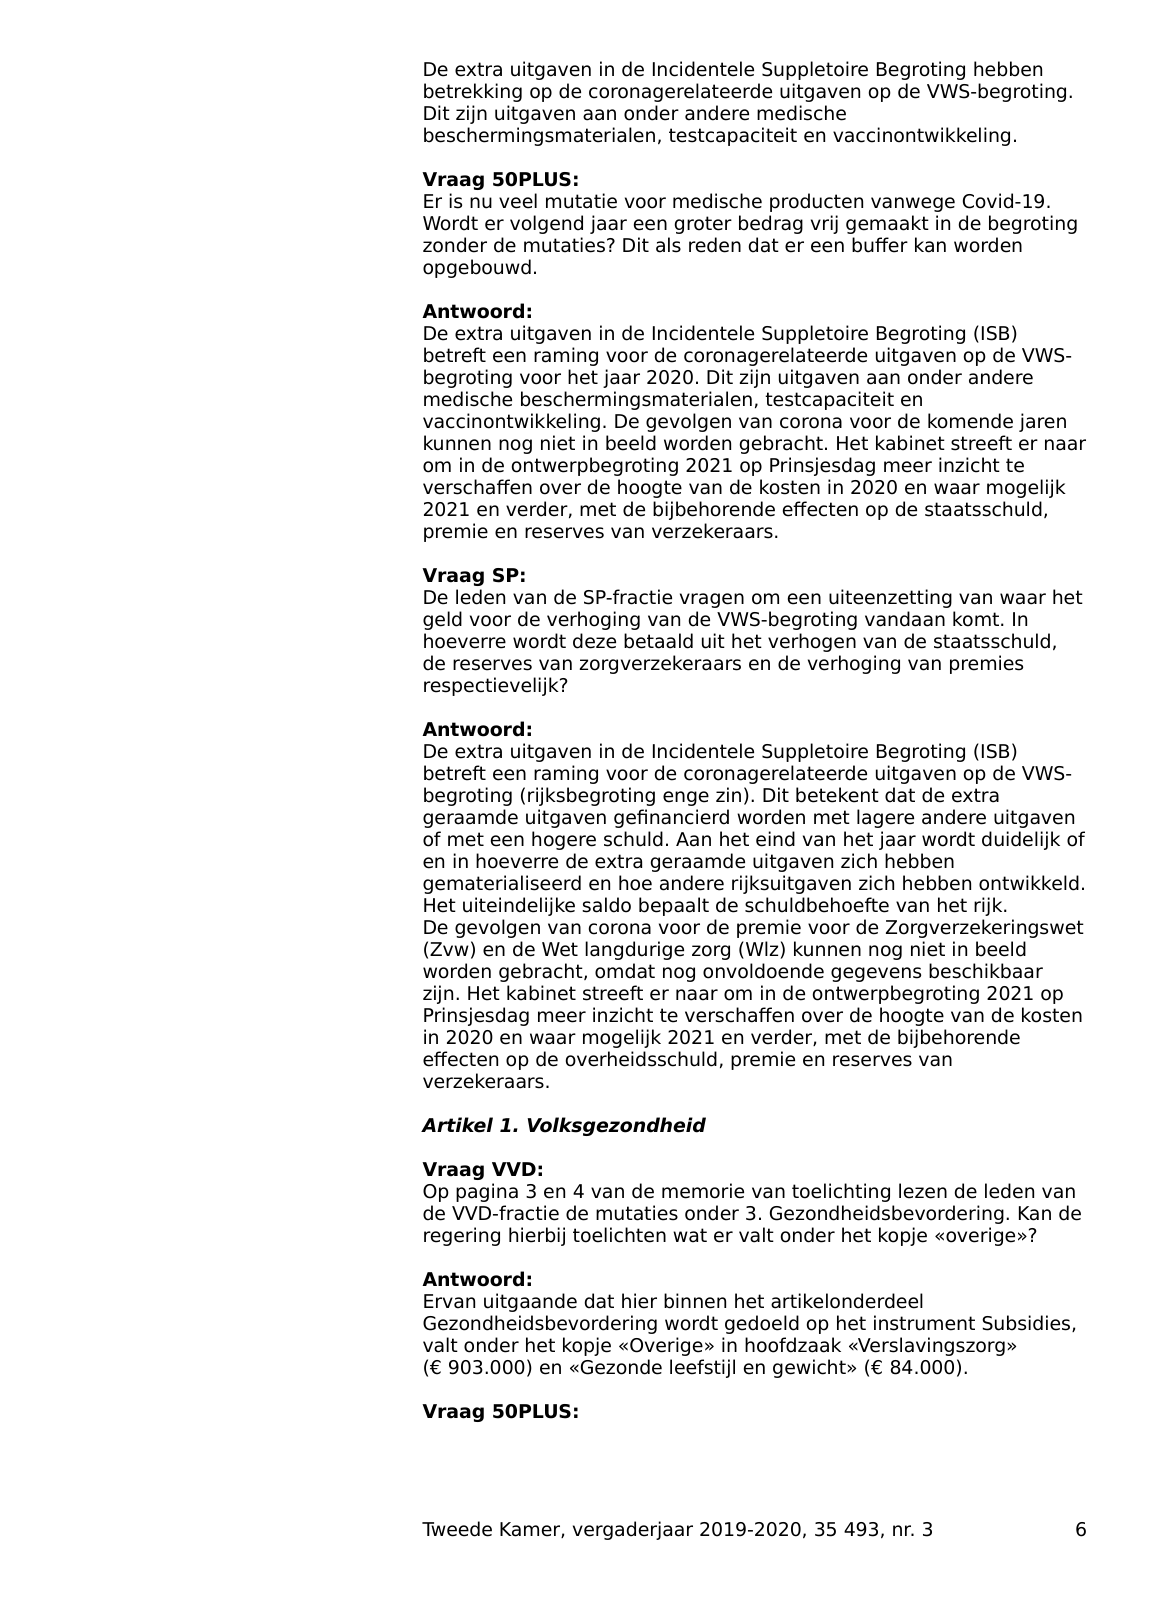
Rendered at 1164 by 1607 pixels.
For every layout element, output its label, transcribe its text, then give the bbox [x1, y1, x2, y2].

text Op pagina 3 en 4 van de memorie van toelichting lezen de leden van de VVD-fractie de mutaties onder 3. Gezondheidsbevordering. Kan de regering hierbij toelichten wat er valt onder het kopje «overige»? [422, 1181, 1087, 1247]
text Er is nu veel mutatie voor medische producten vanwege Covid-19. Wordt er volgend jaar een groter bedrag vrij gemaakt in de begroting zonder de mutaties? Dit als reden dat er een buffer kan worden opgebouwd. [422, 191, 1087, 279]
text De extra uitgaven in de Incidentele Suppletoire Begroting (ISB) betreft een raming voor de coronagerelateerde uitgaven op de VWS-begroting voor het jaar 2020. Dit zijn uitgaven aan onder andere medische beschermingsmaterialen, testcapaciteit en vaccinontwikkeling. De gevolgen van corona voor de komende jaren kunnen nog niet in beeld worden gebracht. Het kabinet streeft er naar om in de ontwerpbegroting 2021 op Prinsjesdag meer inzicht te verschaffen over de hoogte van de kosten in 2020 en waar mogelijk 2021 en verder, met de bijbehorende effecten op de staatsschuld, premie en reserves van verzekeraars. [422, 323, 1087, 543]
text Vraag 50PLUS: [422, 169, 1087, 191]
text De extra uitgaven in de Incidentele Suppletoire Begroting hebben betrekking op de coronagerelateerde uitgaven op de VWS-begroting. Dit zijn uitgaven aan onder andere medische beschermingsmaterialen, testcapaciteit en vaccinontwikkeling. [422, 59, 1087, 147]
text Vraag 50PLUS: [422, 1401, 1087, 1423]
subtitle Artikel 1. Volksgezondheid [422, 1115, 1087, 1137]
text Antwoord: [422, 1269, 1087, 1291]
text Antwoord: [422, 301, 1087, 323]
text Antwoord: [422, 719, 1087, 741]
text De extra uitgaven in de Incidentele Suppletoire Begroting (ISB) betreft een raming voor de coronagerelateerde uitgaven op de VWS-begroting (rijksbegroting enge zin). Dit betekent dat de extra geraamde uitgaven gefinancierd worden met lagere andere uitgaven of met een hogere schuld. Aan het eind van het jaar wordt duidelijk of en in hoeverre de extra geraamde uitgaven zich hebben gematerialiseerd en hoe andere rijksuitgaven zich hebben ontwikkeld. Het uiteindelijke saldo bepaalt de schuldbehoefte van het rijk. [422, 741, 1087, 917]
text De leden van de SP-fractie vragen om een uiteenzetting van waar het geld voor de verhoging van de VWS-begroting vandaan komt. In hoeverre wordt deze betaald uit het verhogen van de staatsschuld, de reserves van zorgverzekeraars en de verhoging van premies respectievelijk? [422, 587, 1087, 697]
text Ervan uitgaande dat hier binnen het artikelonderdeel Gezondheidsbevordering wordt gedoeld op het instrument Subsidies, valt onder het kopje «Overige» in hoofdzaak «Verslavingszorg» (€ 903.000) en «Gezonde leefstijl en gewicht» (€ 84.000). [422, 1291, 1087, 1379]
text Vraag SP: [422, 565, 1087, 587]
text De gevolgen van corona voor de premie voor de Zorgverzekeringswet (Zvw) en de Wet langdurige zorg (Wlz) kunnen nog niet in beeld worden gebracht, omdat nog onvoldoende gegevens beschikbaar zijn. Het kabinet streeft er naar om in de ontwerpbegroting 2021 op Prinsjesdag meer inzicht te verschaffen over de hoogte van de kosten in 2020 en waar mogelijk 2021 en verder, met de bijbehorende effecten op de overheidsschuld, premie en reserves van verzekeraars. [422, 917, 1087, 1093]
text Vraag VVD: [422, 1159, 1087, 1181]
